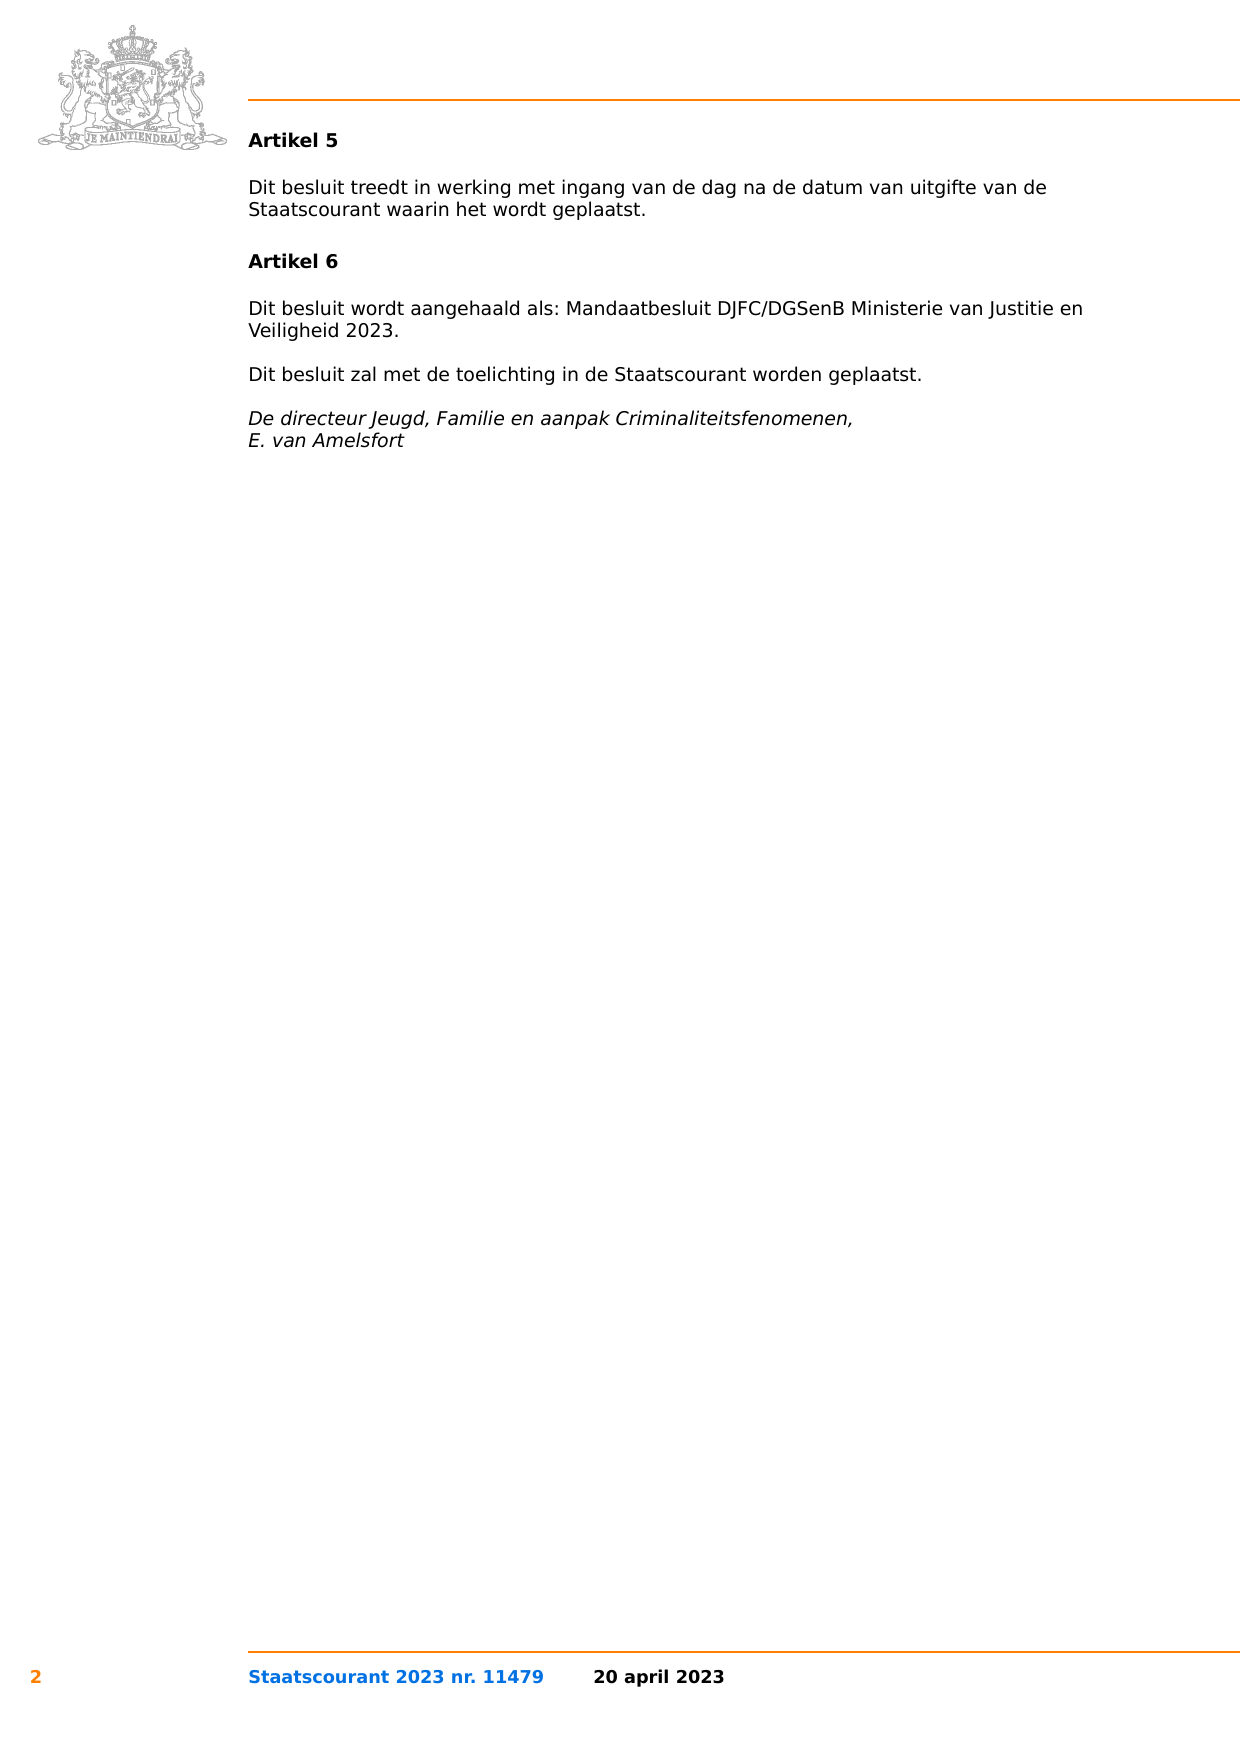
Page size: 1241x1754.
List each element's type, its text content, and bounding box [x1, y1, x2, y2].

subtitle Artikel 6 [248, 251, 1163, 273]
text Dit besluit wordt aangehaald als: Mandaatbesluit DJFC/DGSenB Ministerie van Justitie en Veiligheid 2023. [248, 298, 1163, 342]
text Dit besluit treedt in werking met ingang van de dag na de datum van uitgifte van de Staatscourant waarin het wordt geplaatst. [248, 177, 1163, 221]
picture [38, 25, 227, 150]
text De directeur Jeugd, Familie en aanpak Criminaliteitsfenomenen, E. van Amelsfort [248, 407, 1163, 451]
subtitle Artikel 5 [248, 130, 1163, 152]
text Dit besluit zal met de toelichting in de Staatscourant worden geplaatst. [248, 364, 1163, 386]
